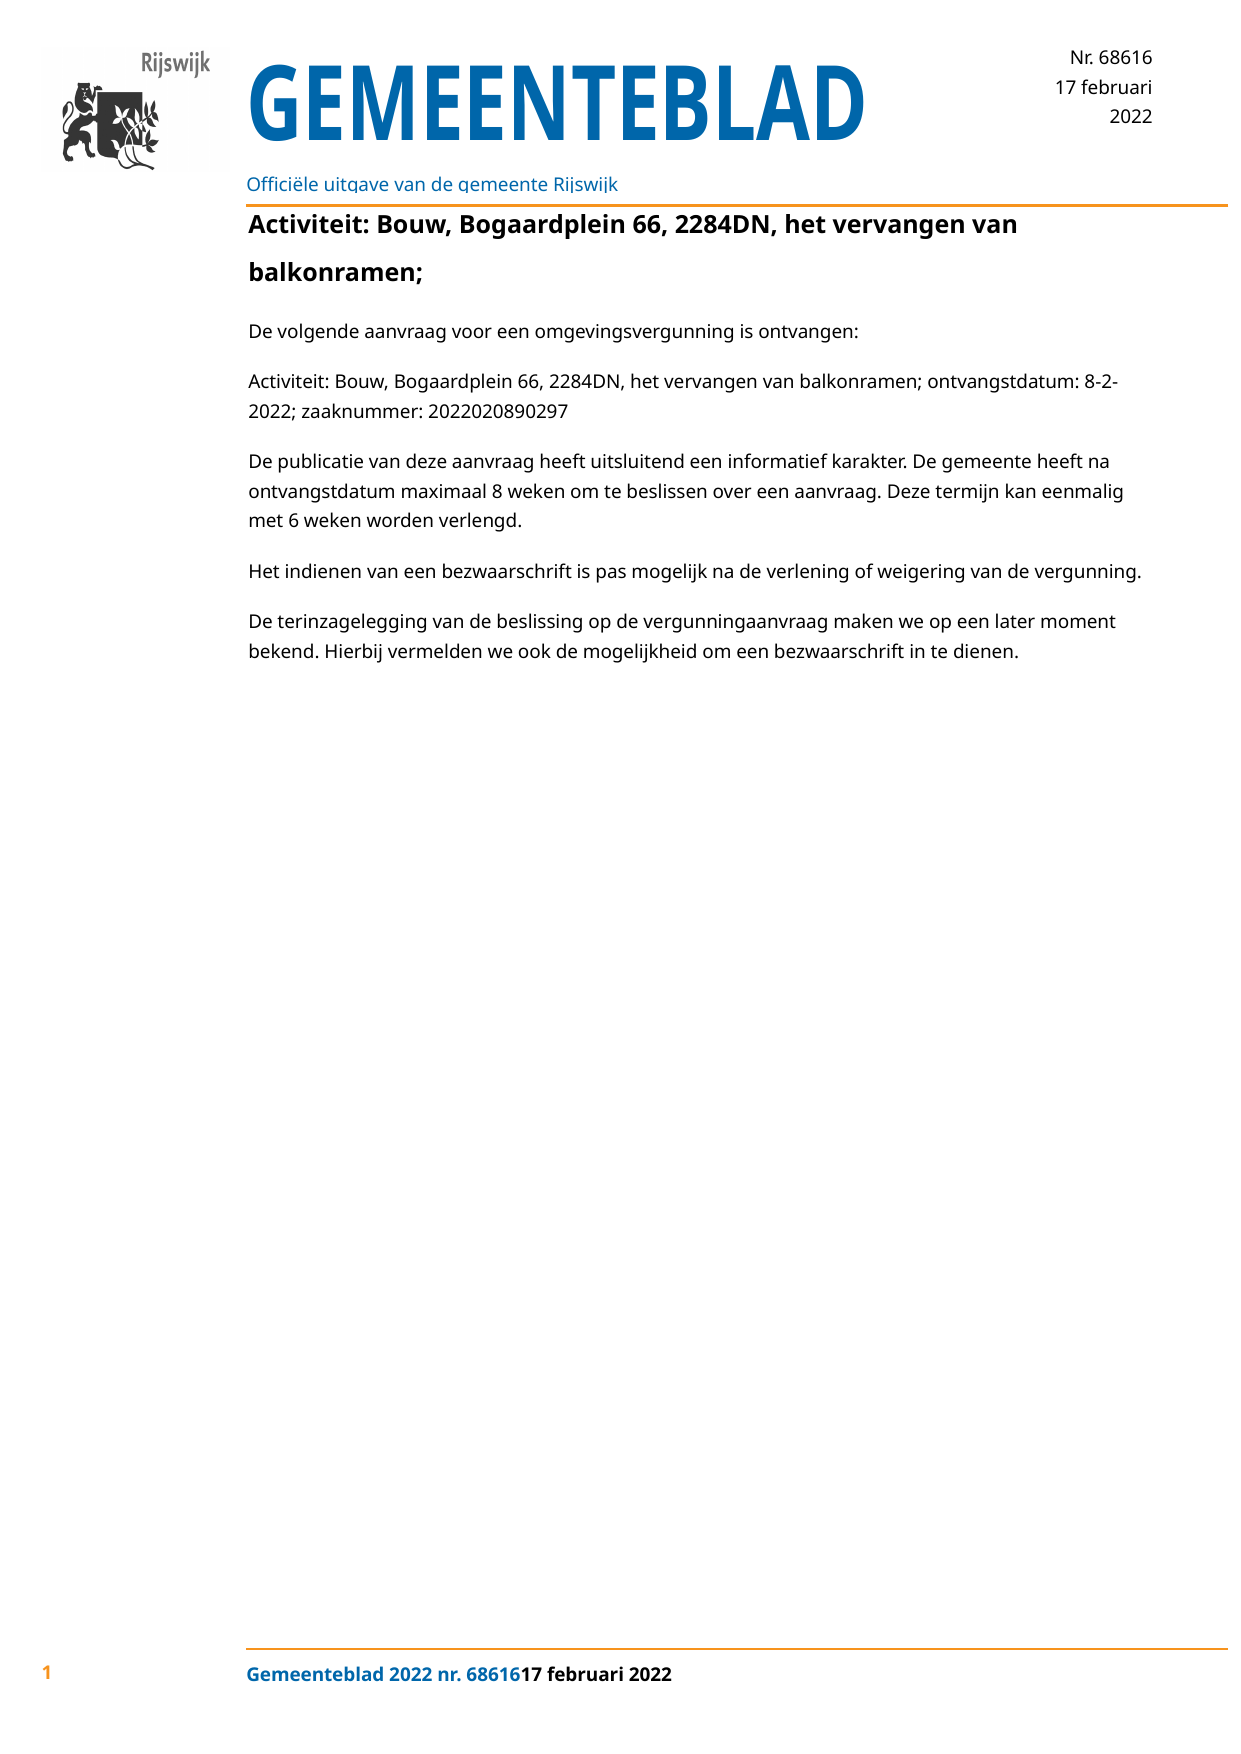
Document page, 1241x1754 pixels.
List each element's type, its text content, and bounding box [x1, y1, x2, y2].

text Activiteit: Bouw, Bogaardplein 66, 2284DN, het vervangen van balkonramen; [248, 207, 1152, 288]
text De terinzagelegging van de beslissing op de vergunningaanvraag maken we op een later moment bekend. Hierbij vermelden we ook de mogelijkheid om een bezwaarschrift in te dienen. [248, 608, 1152, 664]
text Activiteit: Bouw, Bogaardplein 66, 2284DN, het vervangen van balkonramen; ontvangstdatum: 8-2-2022; zaaknummer: 2022020890297 [248, 368, 1152, 424]
text De publicatie van deze aanvraag heeft uitsluitend een informatief karakter. De gemeente heeft na ontvangstdatum maximaal 8 weken om te beslissen over een aanvraag. Deze termijn kan eenmalig met 6 weken worden verlengd. [248, 448, 1152, 533]
text De volgende aanvraag voor een omgevingsvergunning is ontvangen: [248, 318, 1152, 344]
picture [41, 47, 231, 172]
text Het indienen van een bezwaarschrift is pas mogelijk na de verlening of weigering van de vergunning. [248, 558, 1152, 584]
